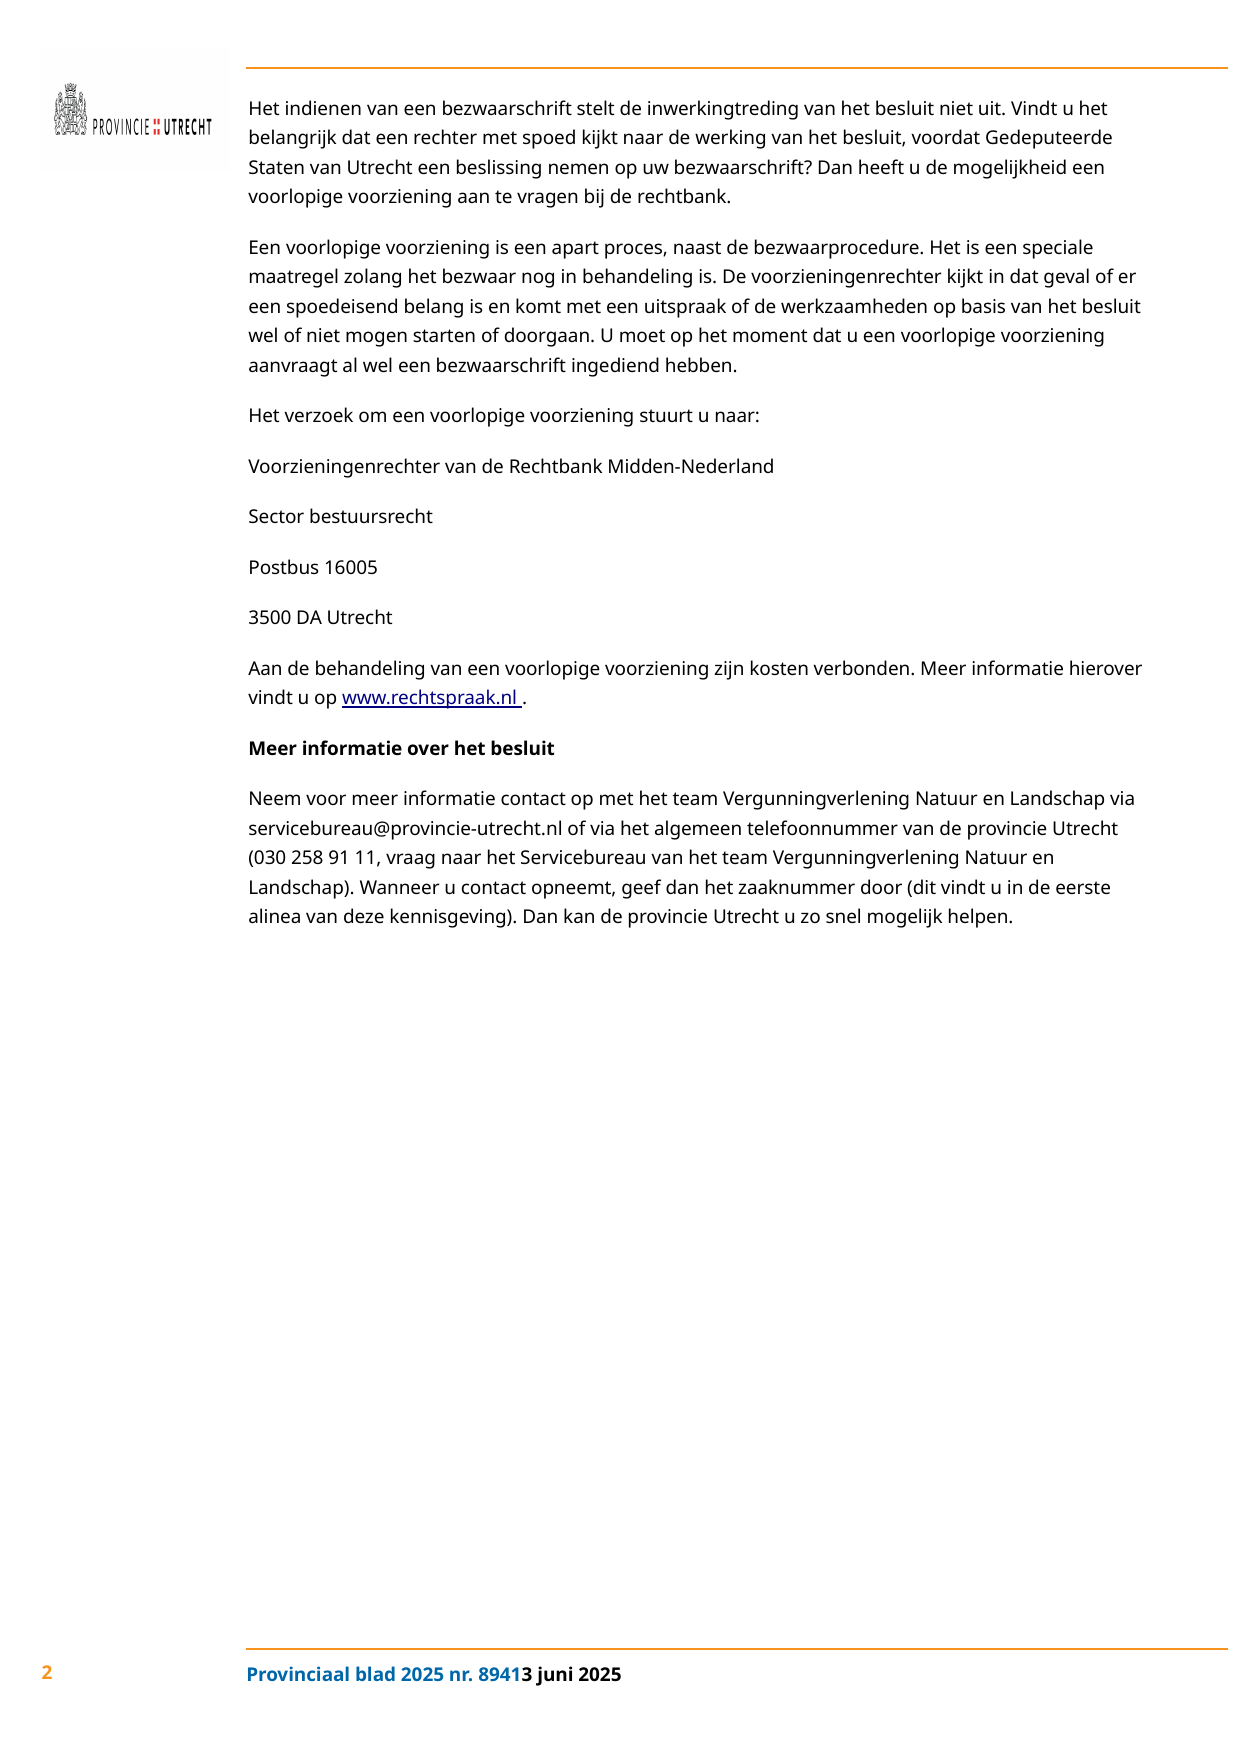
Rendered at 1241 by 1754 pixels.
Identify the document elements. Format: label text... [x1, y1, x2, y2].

text Een voorlopige voorziening is een apart proces, naast de bezwaarprocedure. Het is een speciale maatregel zolang het bezwaar nog in behandeling is. De voorzieningenrechter kijkt in dat geval of er een spoedeisend belang is en komt met een uitspraak of de werkzaamheden op basis van het besluit wel of niet mogen starten of doorgaan. U moet op het moment dat u een voorlopige voorziening aanvraagt al wel een bezwaarschrift ingediend hebben. [248, 234, 1152, 378]
text Aan de behandeling van een voorlopige voorziening zijn kosten verbonden. Meer informatie hierover vindt u op www.rechtspraak.nl . [248, 655, 1152, 710]
picture [41, 47, 231, 172]
text Postbus 16005 [248, 554, 1152, 580]
text 3500 DA Utrecht [248, 604, 1152, 630]
text Het verzoek om een voorlopige voorziening stuurt u naar: [248, 403, 1152, 428]
text Meer informatie over het besluit [248, 735, 1152, 761]
text Sector bestuursrecht [248, 503, 1152, 529]
text Het indienen van een bezwaarschrift stelt de inwerkingtreding van het besluit niet uit. Vindt u het belangrijk dat een rechter met spoed kijkt naar de werking van het besluit, voordat Gedeputeerde Staten van Utrecht een beslissing nemen op uw bezwaarschrift? Dan heeft u de mogelijkheid een voorlopige voorziening aan te vragen bij de rechtbank. [248, 95, 1152, 209]
text Voorzieningenrechter van de Rechtbank Midden-Nederland [248, 453, 1152, 479]
text Neem voor meer informatie contact op met het team Vergunningverlening Natuur en Landschap via servicebureau@provincie-utrecht.nl of via het algemeen telefoonnummer van de provincie Utrecht (030 258 91 11, vraag naar het Servicebureau van het team Vergunningverlening Natuur en Landschap). Wanneer u contact opneemt, geef dan het zaaknummer door (dit vindt u in de eerste alinea van deze kennisgeving). Dan kan de provincie Utrecht u zo snel mogelijk helpen. [248, 785, 1152, 929]
